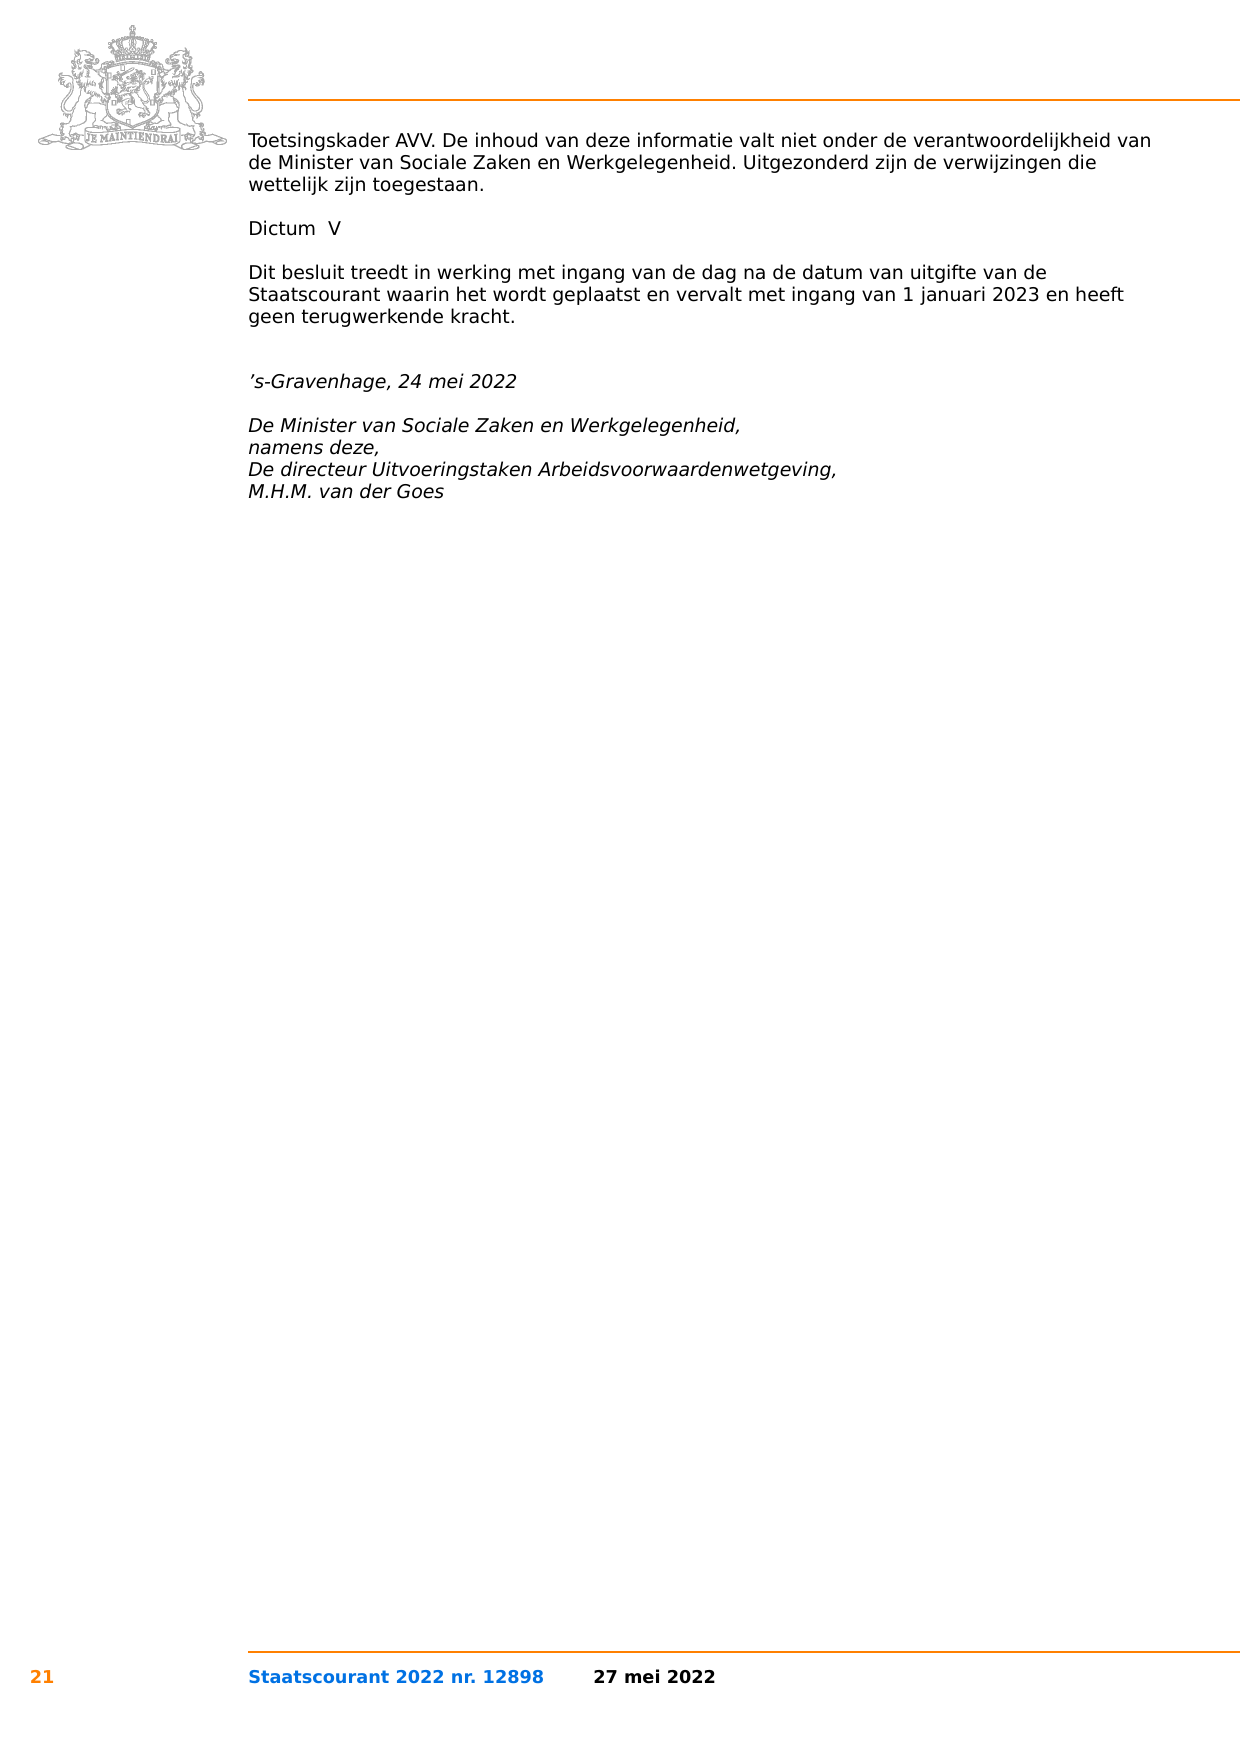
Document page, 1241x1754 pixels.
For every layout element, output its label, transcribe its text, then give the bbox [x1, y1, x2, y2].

text Toetsingskader AVV. De inhoud van deze informatie valt niet onder de verantwoordelijkheid van de Minister van Sociale Zaken en Werkgelegenheid. Uitgezonderd zijn de verwijzingen die wettelijk zijn toegestaan. [248, 130, 1163, 196]
text De Minister van Sociale Zaken en Werkgelegenheid, namens deze, De directeur Uitvoeringstaken Arbeidsvoorwaardenwetgeving, M.H.M. van der Goes [248, 415, 1163, 503]
text Dictum V [248, 218, 1163, 240]
picture [38, 25, 227, 150]
text Dit besluit treedt in werking met ingang van de dag na de datum van uitgifte van de Staatscourant waarin het wordt geplaatst en vervalt met ingang van 1 januari 2023 en heeft geen terugwerkende kracht. [248, 262, 1163, 327]
text ’s-Gravenhage, 24 mei 2022 [248, 371, 1163, 393]
